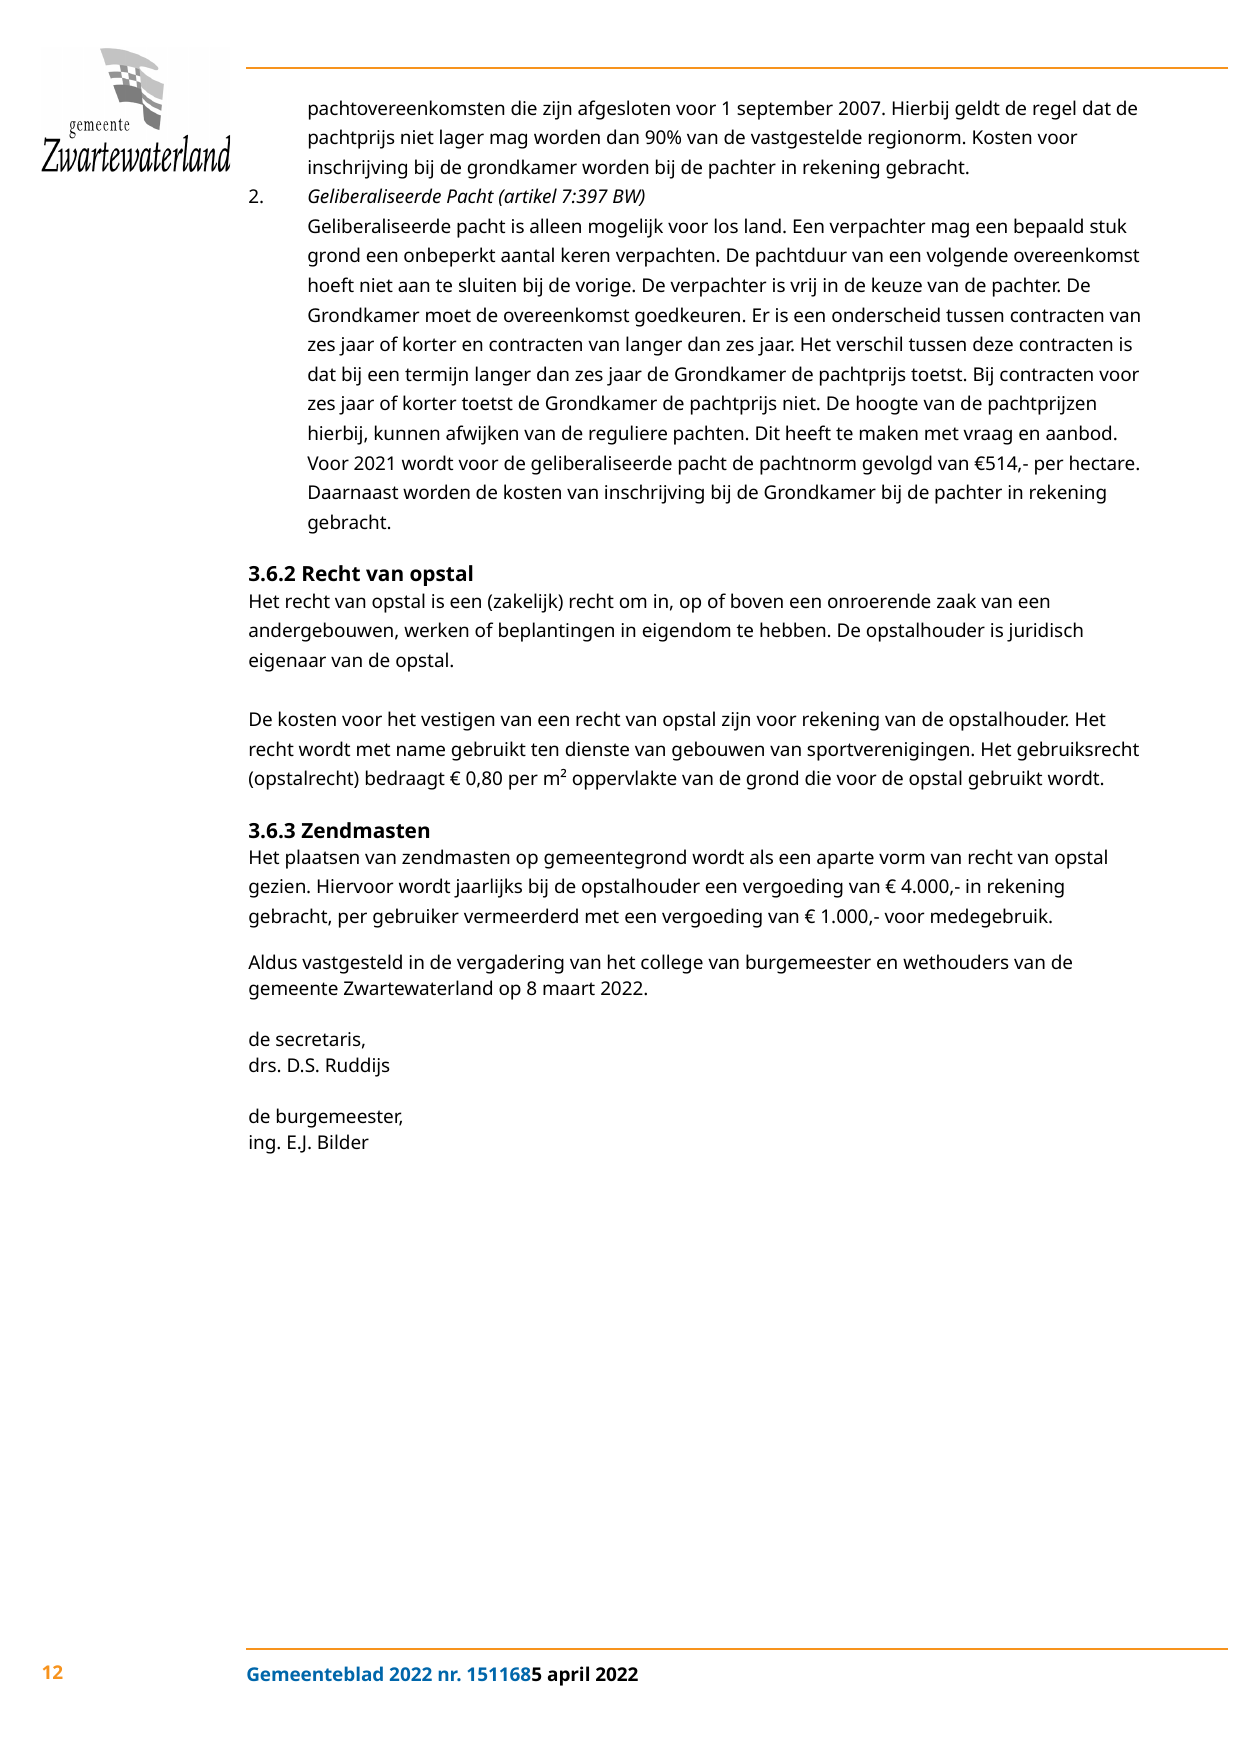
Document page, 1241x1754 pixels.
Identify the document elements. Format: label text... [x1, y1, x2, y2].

text Het recht van opstal is een (zakelijk) recht om in, op of boven een onroerende zaak van een andergebouwen, werken of beplantingen in eigendom te hebben. De opstalhouder is juridisch eigenaar van de opstal. [248, 588, 1152, 673]
text de burgemeester, [248, 1103, 1152, 1129]
text 3.6.3 Zendmasten [248, 816, 1152, 844]
text 3.6.2 Recht van opstal [248, 559, 1152, 588]
text Aldus vastgesteld in de vergadering van het college van burgemeester en wethouders van de gemeente Zwartewaterland op 8 maart 2022. [248, 949, 1152, 1000]
text Het plaatsen van zendmasten op gemeentegrond wordt als een aparte vorm van recht van opstal gezien. Hiervoor wordt jaarlijks bij de opstalhouder een vergoeding van € 4.000,- in rekening gebracht, per gebruiker vermeerderd met een vergoeding van € 1.000,- voor medegebruik. [248, 844, 1152, 929]
text ing. E.J. Bilder [248, 1129, 1152, 1155]
list Geliberaliseerde Pacht (artikel 7:397 BW) [248, 183, 1152, 209]
text de secretaris, [248, 1026, 1152, 1052]
list pachtovereenkomsten die zijn afgesloten voor 1 september 2007. Hierbij geldt de regel dat de pachtprijs niet lager mag worden dan 90% van de vastgestelde regionorm. Kosten voor inschrijving bij de grondkamer worden bij de pachter in rekening gebracht. [248, 95, 1152, 180]
text drs. D.S. Ruddijs [248, 1052, 1152, 1078]
picture [41, 47, 231, 172]
list Geliberaliseerde pacht is alleen mogelijk voor los land. Een verpachter mag een bepaald stuk grond een onbeperkt aantal keren verpachten. De pachtduur van een volgende overeenkomst hoeft niet aan te sluiten bij de vorige. De verpachter is vrij in de keuze van de pachter. De Grondkamer moet de overeenkomst goedkeuren. Er is een onderscheid tussen contracten van zes jaar of korter en contracten van langer dan zes jaar. Het verschil tussen deze contracten is dat bij een termijn langer dan zes jaar de Grondkamer de pachtprijs toetst. Bij contracten voor zes jaar of korter toetst de Grondkamer de pachtprijs niet. De hoogte van de pachtprijzen hierbij, kunnen afwijken van de reguliere pachten. Dit heeft te maken met vraag en aanbod. Voor 2021 wordt voor de geliberaliseerde pacht de pachtnorm gevolgd van €514,- per hectare. Daarnaast worden de kosten van inschrijving bij de Grondkamer bij de pachter in rekening gebracht. [248, 213, 1152, 535]
text De kosten voor het vestigen van een recht van opstal zijn voor rekening van de opstalhouder. Het recht wordt met name gebruikt ten dienste van gebouwen van sportverenigingen. Het gebruiksrecht (opstalrecht) bedraagt € 0,80 per m² oppervlakte van de grond die voor de opstal gebruikt wordt. [248, 706, 1152, 791]
